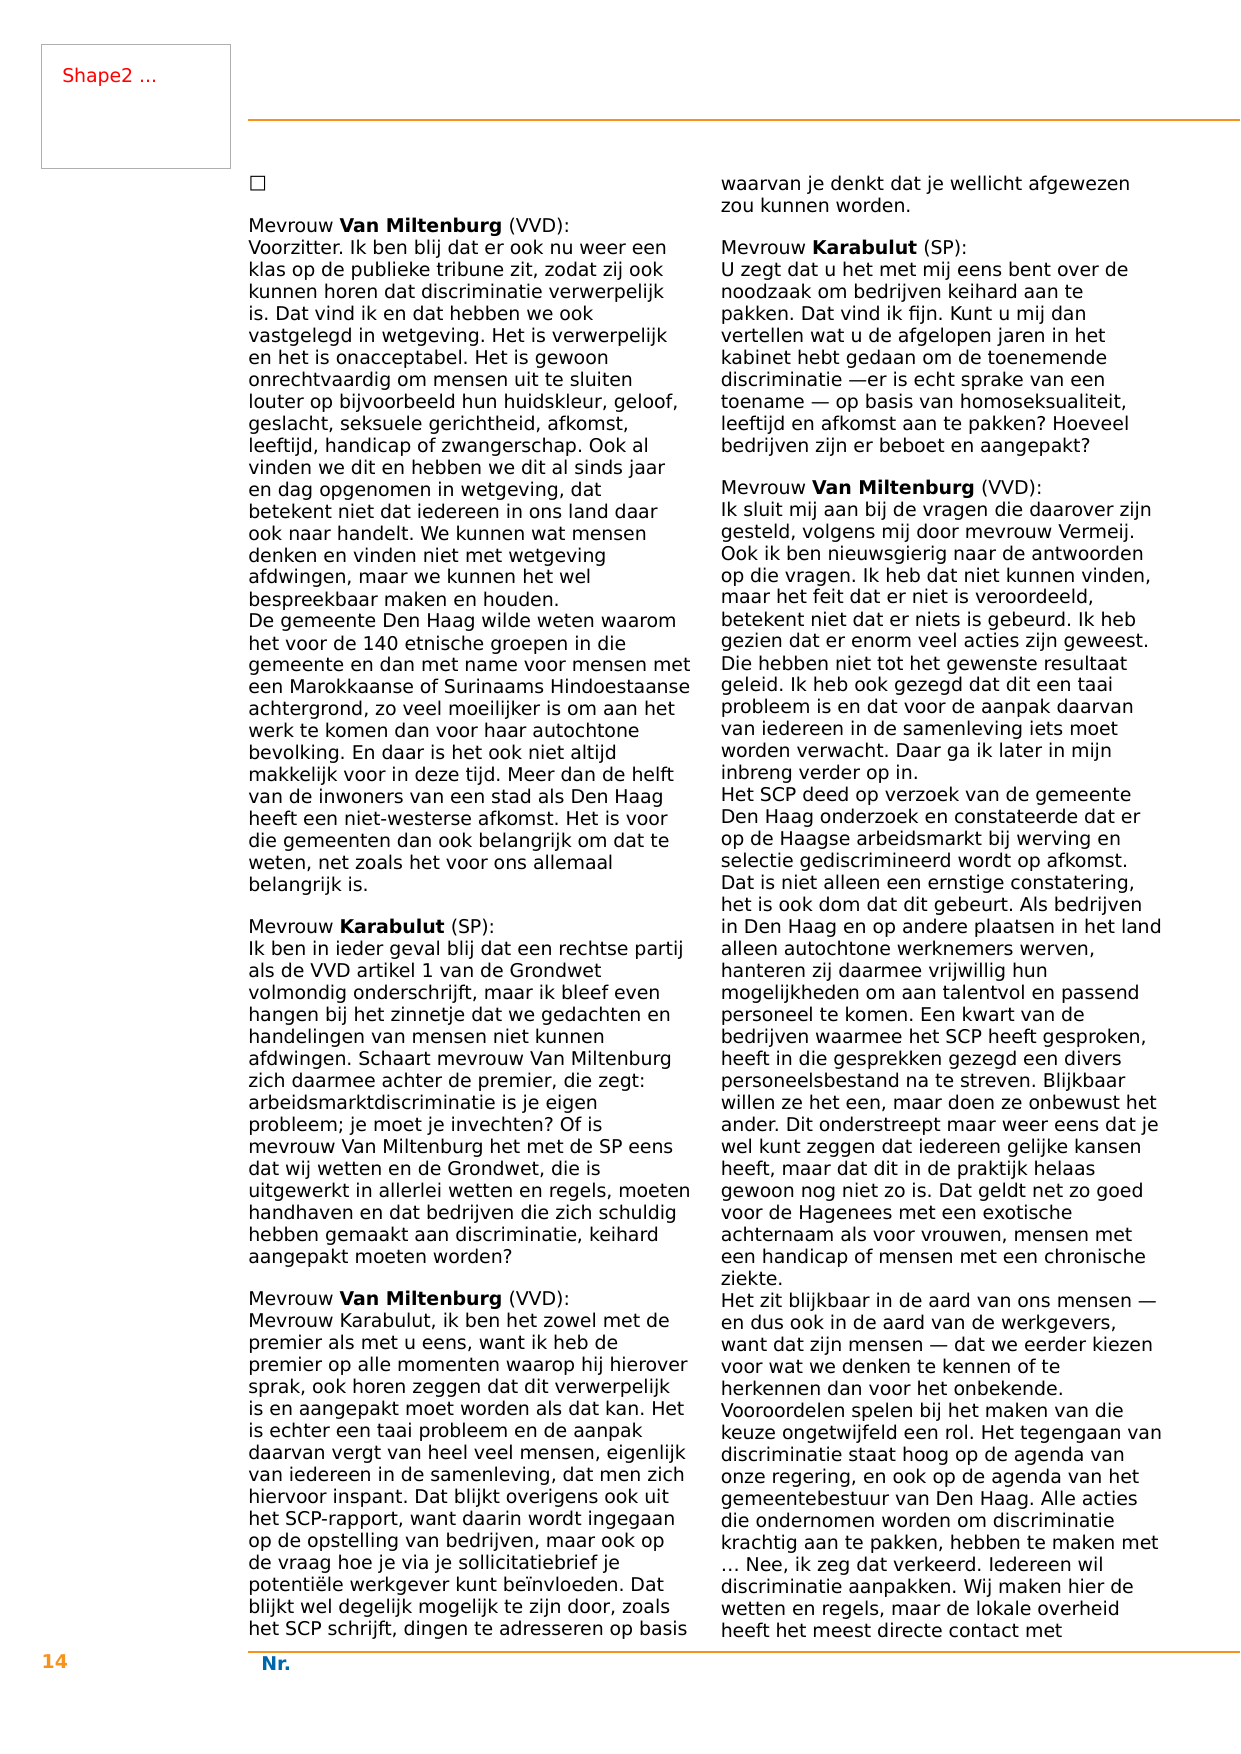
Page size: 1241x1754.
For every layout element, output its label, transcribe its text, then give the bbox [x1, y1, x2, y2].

text Ik ben in ieder geval blij dat een rechtse partij als de VVD artikel 1 van de Grondwet volmondig onderschrijft, maar ik bleef even hangen bij het zinnetje dat we gedachten en handelingen van mensen niet kunnen afdwingen. Schaart mevrouw Van Miltenburg zich daarmee achter de premier, die zegt: arbeidsmarktdiscriminatie is je eigen probleem; je moet je invechten? Of is mevrouw Van Miltenburg het met de SP eens dat wij wetten en de Grondwet, die is uitgewerkt in allerlei wetten en regels, moeten handhaven en dat bedrijven die zich schuldig hebben gemaakt aan discriminatie, keihard aangepakt moeten worden? [248, 938, 691, 1268]
text ⬜ [248, 173, 691, 195]
text Voorzitter. Ik ben blij dat er ook nu weer een klas op de publieke tribune zit, zodat zij ook kunnen horen dat discriminatie verwerpelijk is. Dat vind ik en dat hebben we ook vastgelegd in wetgeving. Het is verwerpelijk en het is onacceptabel. Het is gewoon onrechtvaardig om mensen uit te sluiten louter op bijvoorbeeld hun huidskleur, geloof, geslacht, seksuele gerichtheid, afkomst, leeftijd, handicap of zwangerschap. Ook al vinden we dit en hebben we dit al sinds jaar en dag opgenomen in wetgeving, dat betekent niet dat iedereen in ons land daar ook naar handelt. We kunnen wat mensen denken en vinden niet met wetgeving afdwingen, maar we kunnen het wel bespreekbaar maken en houden. [248, 237, 691, 610]
text Mevrouw Karabulut, ik ben het zowel met de premier als met u eens, want ik heb de premier op alle momenten waarop hij hierover sprak, ook horen zeggen dat dit verwerpelijk is en aangepakt moet worden als dat kan. Het is echter een taai probleem en de aanpak daarvan vergt van heel veel mensen, eigenlijk van iedereen in de samenleving, dat men zich hiervoor inspant. Dat blijkt overigens ook uit het SCP-rapport, want daarin wordt ingegaan op de opstelling van bedrijven, maar ook op de vraag hoe je via je sollicitatiebrief je potentiële werkgever kunt beïnvloeden. Dat blijkt wel degelijk mogelijk te zijn door, zoals het SCP schrijft, dingen te adresseren op basis [248, 1310, 691, 1639]
text Mevrouw Van Miltenburg (VVD): [248, 215, 691, 237]
text Mevrouw Karabulut (SP): [248, 916, 691, 938]
text waarvan je denkt dat je wellicht afgewezen zou kunnen worden. [721, 173, 1163, 217]
text De gemeente Den Haag wilde weten waarom het voor de 140 etnische groepen in die gemeente en dan met name voor mensen met een Marokkaanse of Surinaams Hindoestaanse achtergrond, zo veel moeilijker is om aan het werk te komen dan voor haar autochtone bevolking. En daar is het ook niet altijd makkelijk voor in deze tijd. Meer dan de helft van de inwoners van een stad als Den Haag heeft een niet-westerse afkomst. Het is voor die gemeenten dan ook belangrijk om dat te weten, net zoals het voor ons allemaal belangrijk is. [248, 610, 691, 896]
text U zegt dat u het met mij eens bent over de noodzaak om bedrijven keihard aan te pakken. Dat vind ik fijn. Kunt u mij dan vertellen wat u de afgelopen jaren in het kabinet hebt gedaan om de toenemende discriminatie —er is echt sprake van een toename — op basis van homoseksualiteit, leeftijd en afkomst aan te pakken? Hoeveel bedrijven zijn er beboet en aangepakt? [721, 259, 1163, 457]
text Mevrouw Van Miltenburg (VVD): [248, 1288, 691, 1310]
text Het SCP deed op verzoek van de gemeente Den Haag onderzoek en constateerde dat er op de Haagse arbeidsmarkt bij werving en selectie gediscrimineerd wordt op afkomst. Dat is niet alleen een ernstige constatering, het is ook dom dat dit gebeurt. Als bedrijven in Den Haag en op andere plaatsen in het land alleen autochtone werknemers werven, hanteren zij daarmee vrijwillig hun mogelijkheden om aan talentvol en passend personeel te komen. Een kwart van de bedrijven waarmee het SCP heeft gesproken, heeft in die gesprekken gezegd een divers personeelsbestand na te streven. Blijkbaar willen ze het een, maar doen ze onbewust het ander. Dit onderstreept maar weer eens dat je wel kunt zeggen dat iedereen gelijke kansen heeft, maar dat dit in de praktijk helaas gewoon nog niet zo is. Dat geldt net zo goed voor de Hagenees met een exotische achternaam als voor vrouwen, mensen met een handicap of mensen met een chronische ziekte. [721, 784, 1163, 1290]
text Mevrouw Karabulut (SP): [721, 237, 1163, 259]
text Ik sluit mij aan bij de vragen die daarover zijn gesteld, volgens mij door mevrouw Vermeij. Ook ik ben nieuwsgierig naar de antwoorden op die vragen. Ik heb dat niet kunnen vinden, maar het feit dat er niet is veroordeeld, betekent niet dat er niets is gebeurd. Ik heb gezien dat er enorm veel acties zijn geweest. Die hebben niet tot het gewenste resultaat geleid. Ik heb ook gezegd dat dit een taai probleem is en dat voor de aanpak daarvan van iedereen in de samenleving iets moet worden verwacht. Daar ga ik later in mijn inbreng verder op in. [721, 498, 1163, 784]
text Het zit blijkbaar in de aard van ons mensen — en dus ook in de aard van de werkgevers, want dat zijn mensen — dat we eerder kiezen voor wat we denken te kennen of te herkennen dan voor het onbekende. Vooroordelen spelen bij het maken van die keuze ongetwijfeld een rol. Het tegengaan van discriminatie staat hoog op de agenda van onze regering, en ook op de agenda van het gemeentebestuur van Den Haag. Alle acties die ondernomen worden om discriminatie krachtig aan te pakken, hebben te maken met … Nee, ik zeg dat verkeerd. Iedereen wil discriminatie aanpakken. Wij maken hier de wetten en regels, maar de lokale overheid heeft het meest directe contact met [721, 1290, 1163, 1641]
text Mevrouw Van Miltenburg (VVD): [721, 477, 1163, 498]
